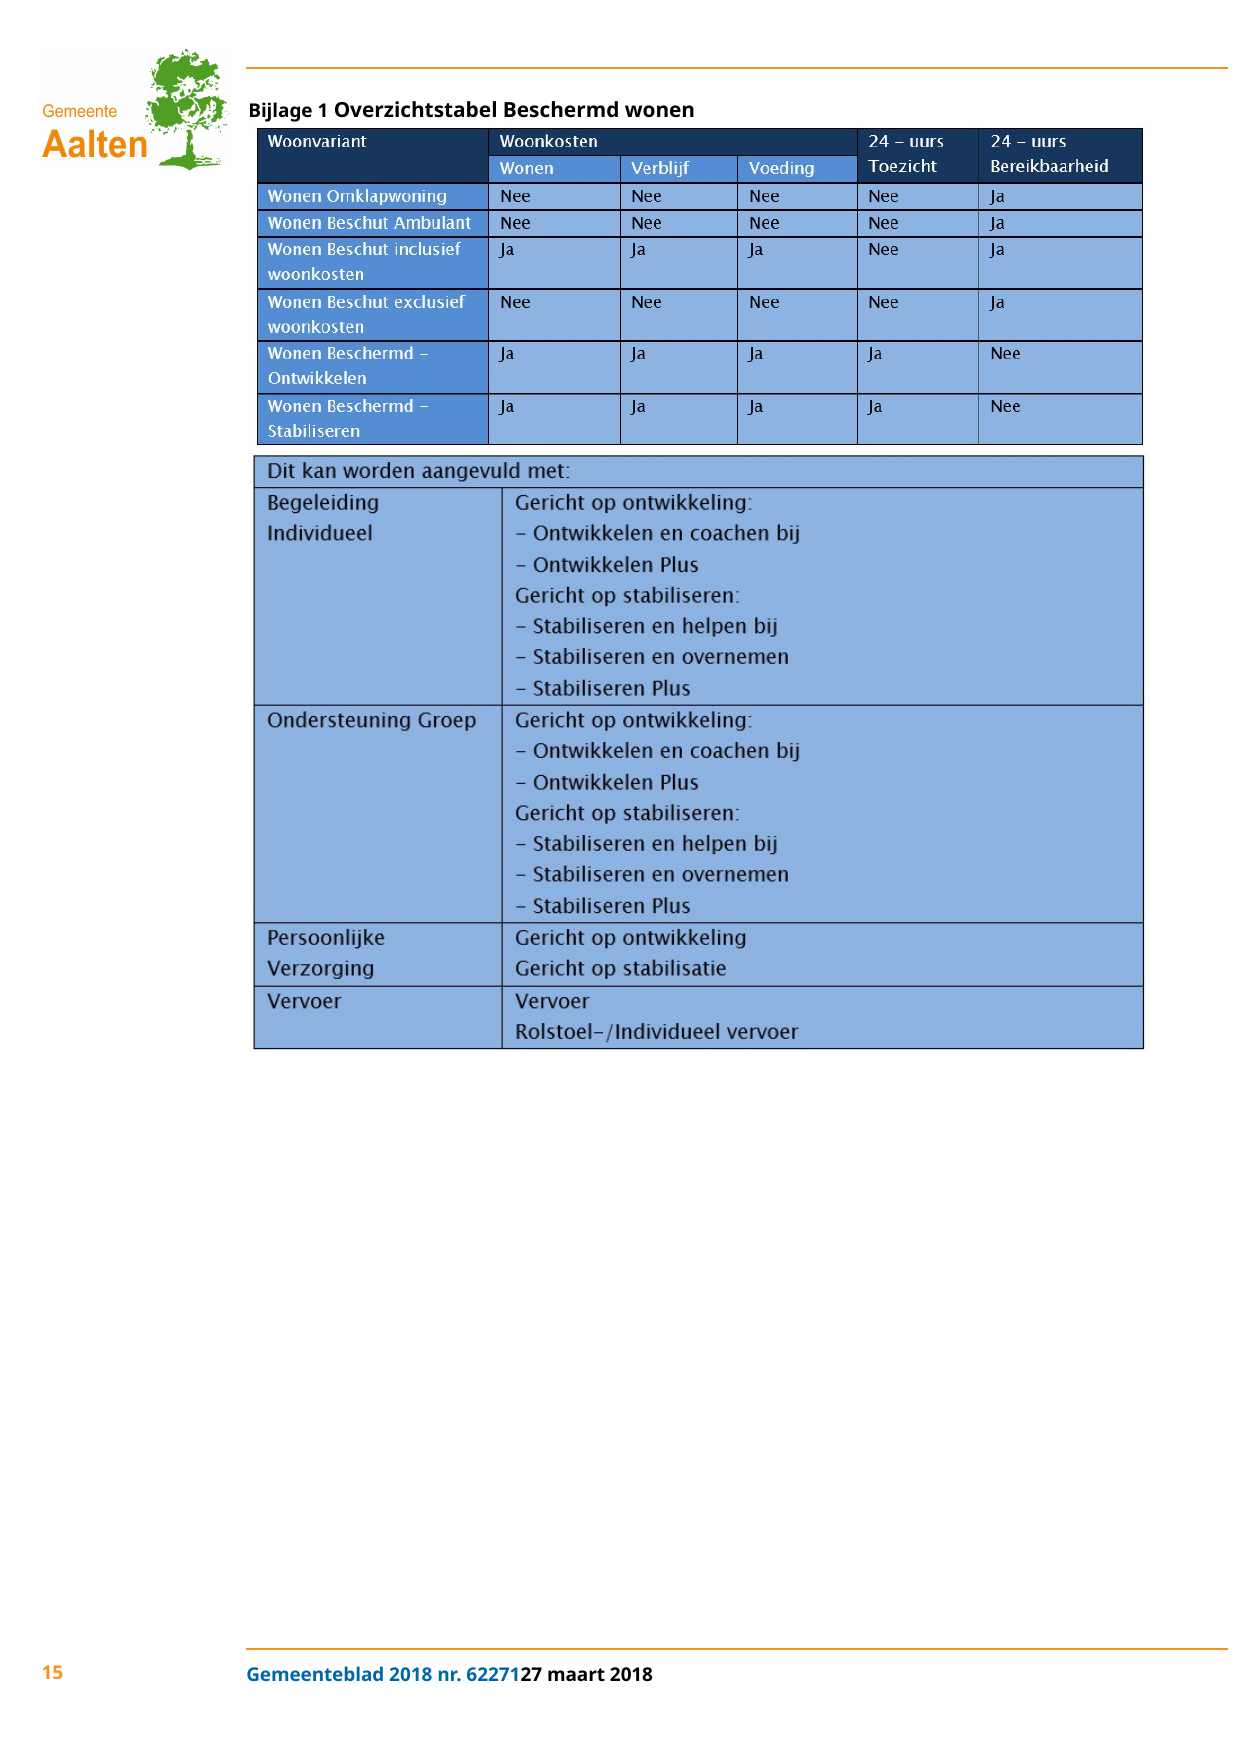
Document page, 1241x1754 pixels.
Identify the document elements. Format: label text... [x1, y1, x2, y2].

picture [248, 123, 1152, 1056]
text Bijlage 1 Overzichtstabel Beschermd wonen [248, 95, 1152, 123]
picture [41, 47, 231, 172]
